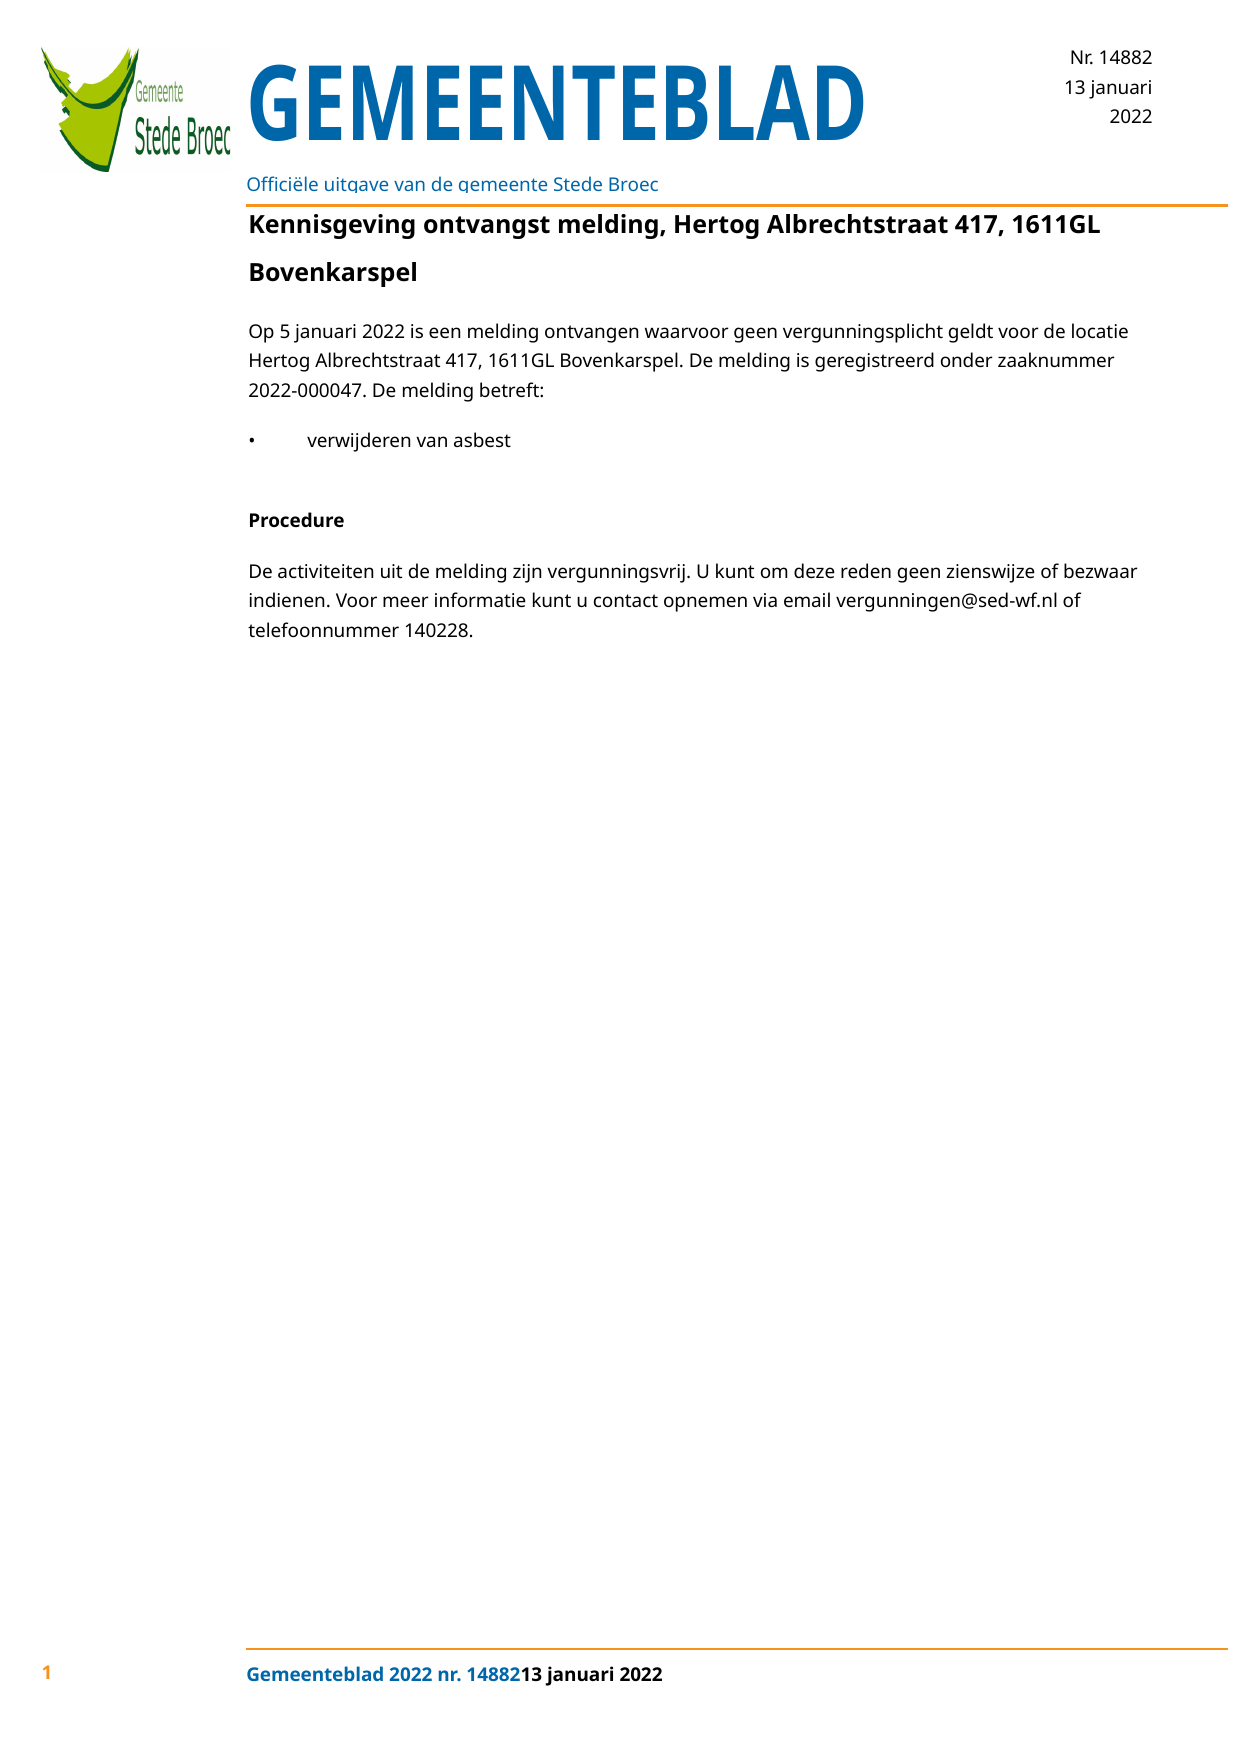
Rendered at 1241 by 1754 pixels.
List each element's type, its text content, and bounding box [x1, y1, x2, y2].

list verwijderen van asbest [248, 427, 1152, 453]
picture [41, 47, 231, 172]
text Procedure [248, 507, 1152, 533]
text Kennisgeving ontvangst melding, Hertog Albrechtstraat 417, 1611GL Bovenkarspel [248, 207, 1152, 288]
text Op 5 januari 2022 is een melding ontvangen waarvoor geen vergunningsplicht geldt voor de locatie Hertog Albrechtstraat 417, 1611GL Bovenkarspel. De melding is geregistreerd onder zaaknummer 2022-000047. De melding betreft: [248, 318, 1152, 403]
text De activiteiten uit de melding zijn vergunningsvrij. U kunt om deze reden geen zienswijze of bezwaar indienen. Voor meer informatie kunt u contact opnemen via email vergunningen@sed-wf.nl of telefoonnummer 140228. [248, 558, 1152, 643]
